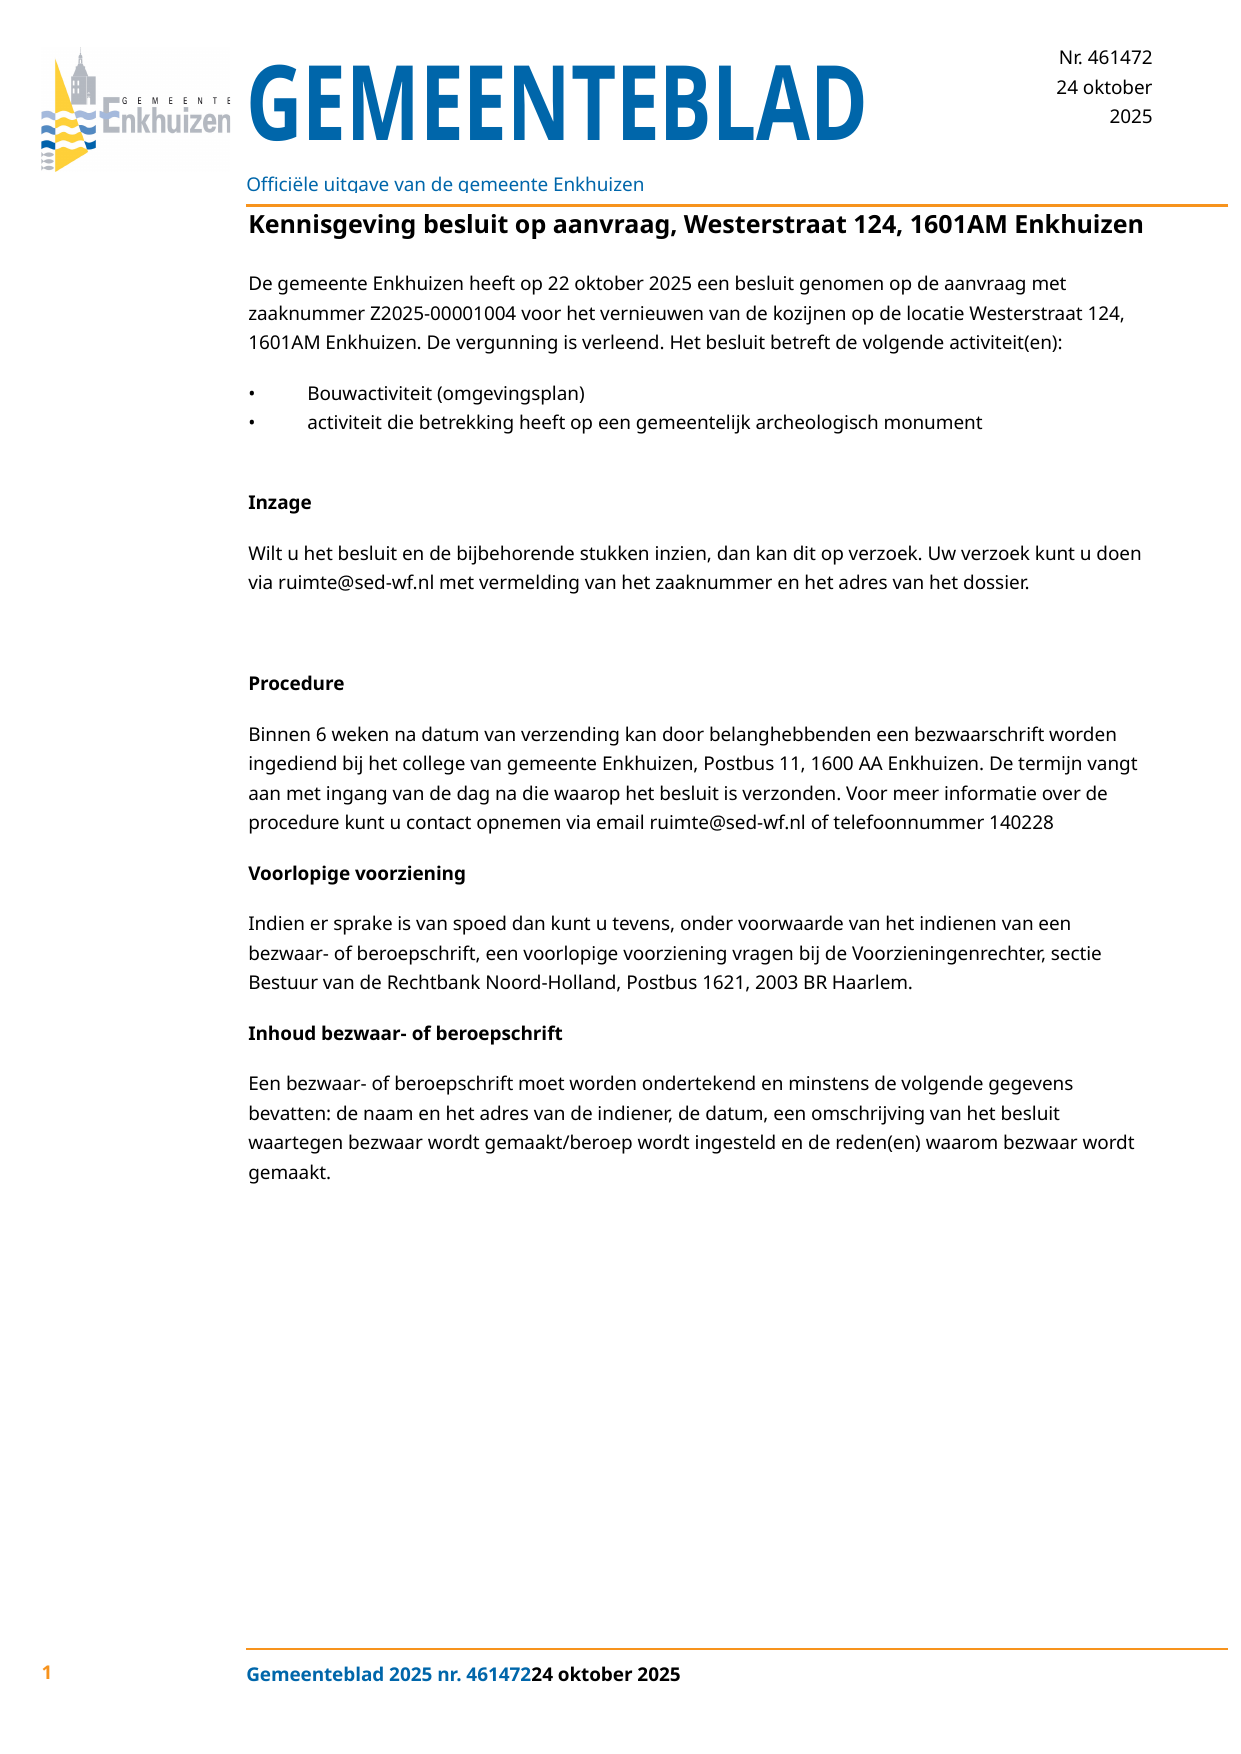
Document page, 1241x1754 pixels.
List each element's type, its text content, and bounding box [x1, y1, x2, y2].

text Indien er sprake is van spoed dan kunt u tevens, onder voorwaarde van het indienen van een bezwaar- of beroepschrift, een voorlopige voorziening vragen bij de Voorzieningenrechter, sectie Bestuur van de Rechtbank Noord-Holland, Postbus 1621, 2003 BR Haarlem. [248, 910, 1152, 995]
list Bouwactiviteit (omgevingsplan) [248, 380, 1152, 406]
text Kennisgeving besluit op aanvraag, Westerstraat 124, 1601AM Enkhuizen [248, 207, 1152, 241]
text Voorlopige voorziening [248, 860, 1152, 886]
text Binnen 6 weken na datum van verzending kan door belanghebbenden een bezwaarschrift worden ingediend bij het college van gemeente Enkhuizen, Postbus 11, 1600 AA Enkhuizen. De termijn vangt aan met ingang van de dag na die waarop het besluit is verzonden. Voor meer informatie over de procedure kunt u contact opnemen via email ruimte@sed-wf.nl of telefoonnummer 140228 [248, 721, 1152, 835]
text Wilt u het besluit en de bijbehorende stukken inzien, dan kan dit op verzoek. Uw verzoek kunt u doen via ruimte@sed-wf.nl met vermelding van het zaaknummer en het adres van het dossier. [248, 540, 1152, 595]
text Procedure [248, 670, 1152, 696]
text Een bezwaar- of beroepschrift moet worden ondertekend en minstens de volgende gegevens bevatten: de naam en het adres van de indiener, de datum, een omschrijving van het besluit waartegen bezwaar wordt gemaakt/beroep wordt ingesteld en de reden(en) waarom bezwaar wordt gemaakt. [248, 1070, 1152, 1185]
picture [41, 47, 231, 172]
text Inzage [248, 489, 1152, 515]
list activiteit die betrekking heeft op een gemeentelijk archeologisch monument [248, 409, 1152, 435]
text Inhoud bezwaar- of beroepschrift [248, 1020, 1152, 1046]
text De gemeente Enkhuizen heeft op 22 oktober 2025 een besluit genomen op de aanvraag met zaaknummer Z2025-00001004 voor het vernieuwen van de kozijnen op de locatie Westerstraat 124, 1601AM Enkhuizen. De vergunning is verleend. Het besluit betreft de volgende activiteit(en): [248, 270, 1152, 355]
